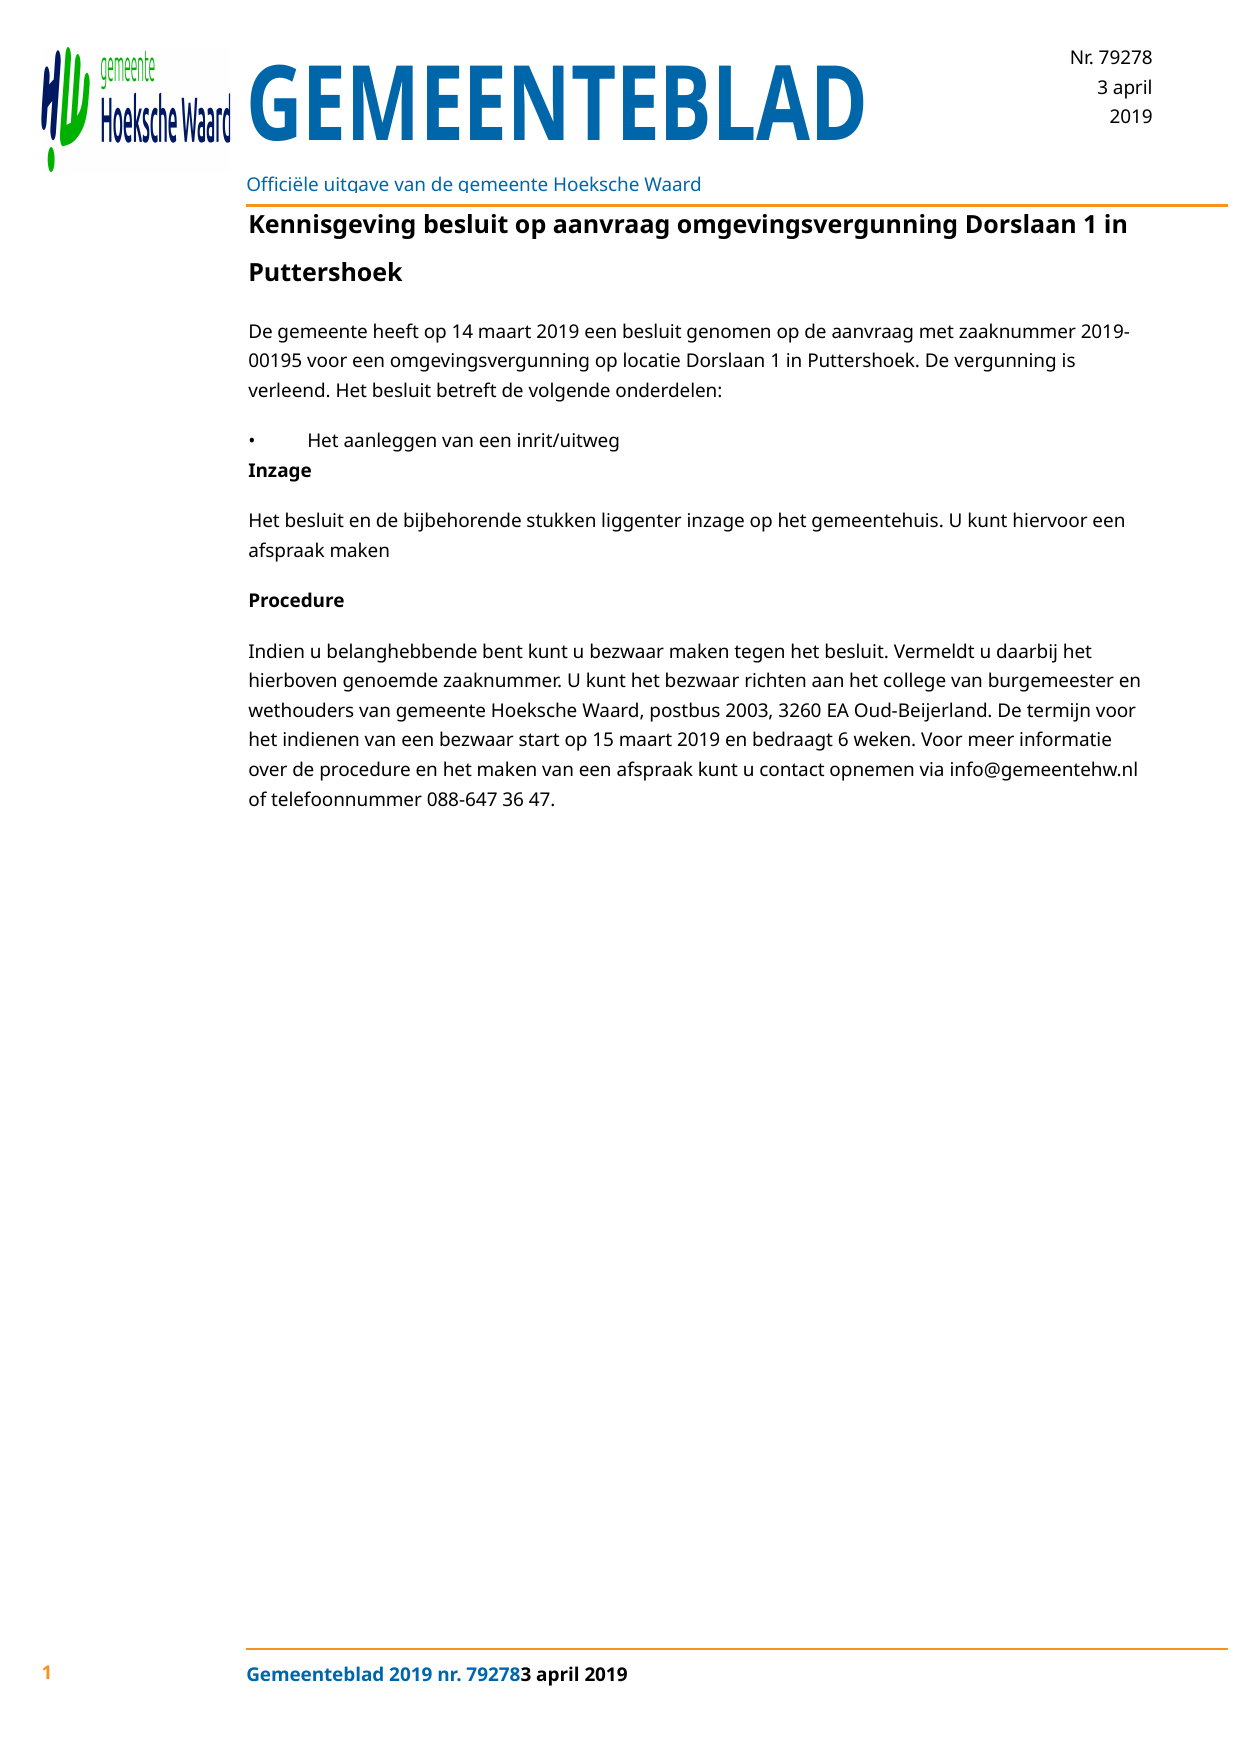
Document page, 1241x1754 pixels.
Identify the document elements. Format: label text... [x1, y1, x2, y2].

text Indien u belanghebbende bent kunt u bezwaar maken tegen het besluit. Vermeldt u daarbij het hierboven genoemde zaaknummer. U kunt het bezwaar richten aan het college van burgemeester en wethouders van gemeente Hoeksche Waard, postbus 2003, 3260 EA Oud-Beijerland. De termijn voor het indienen van een bezwaar start op 15 maart 2019 en bedraagt 6 weken. Voor meer informatie over de procedure en het maken van een afspraak kunt u contact opnemen via info@gemeentehw.nl of telefoonnummer 088-647 36 47. [248, 638, 1152, 812]
text De gemeente heeft op 14 maart 2019 een besluit genomen op de aanvraag met zaaknummer 2019-00195 voor een omgevingsvergunning op locatie Dorslaan 1 in Puttershoek. De vergunning is verleend. Het besluit betreft de volgende onderdelen: [248, 318, 1152, 403]
text Procedure [248, 587, 1152, 613]
text Kennisgeving besluit op aanvraag omgevingsvergunning Dorslaan 1 in Puttershoek [248, 207, 1152, 288]
text Inzage [248, 457, 1152, 483]
text Het besluit en de bijbehorende stukken liggenter inzage op het gemeentehuis. U kunt hiervoor een afspraak maken [248, 507, 1152, 563]
list Het aanleggen van een inrit/uitweg [248, 427, 1152, 453]
picture [41, 47, 231, 172]
